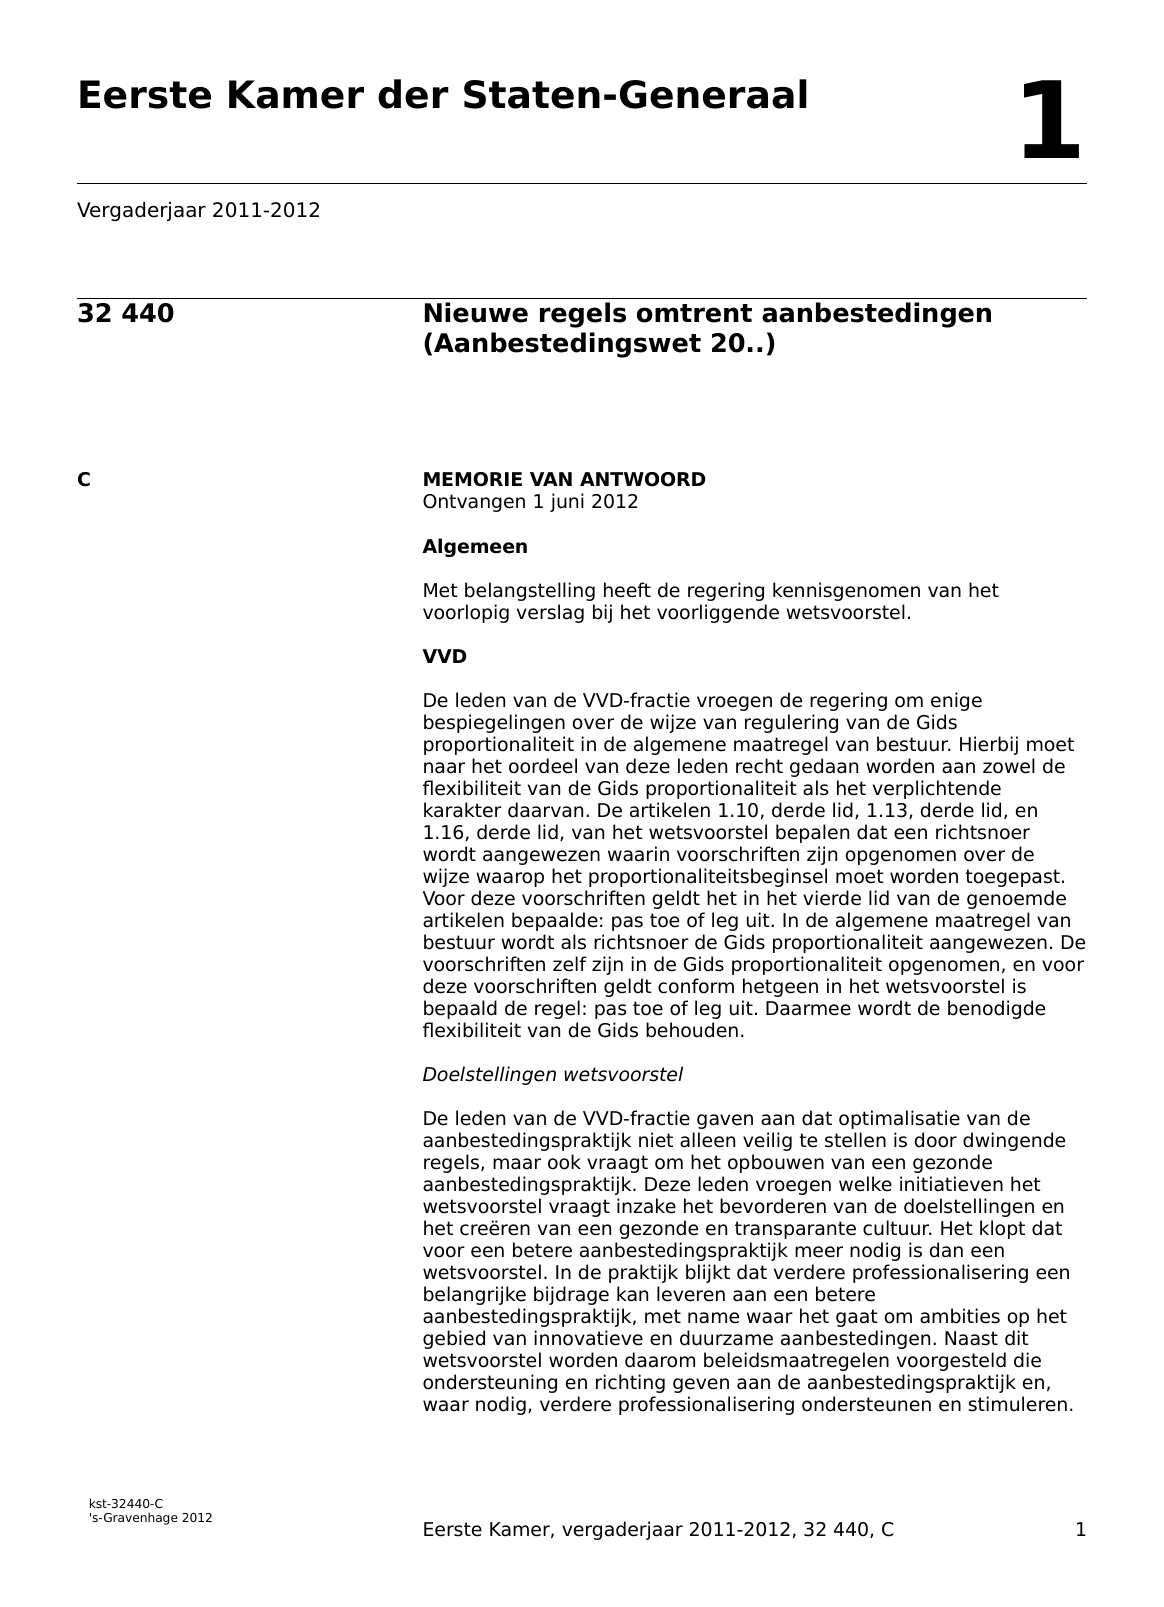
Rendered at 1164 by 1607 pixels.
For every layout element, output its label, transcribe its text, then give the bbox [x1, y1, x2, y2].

subtitle Algemeen [422, 536, 1087, 557]
text De leden van de VVD-fractie vroegen de regering om enige bespiegelingen over de wijze van regulering van de Gids proportionaliteit in de algemene maatregel van bestuur. Hierbij moet naar het oordeel van deze leden recht gedaan worden aan zowel de flexibiliteit van de Gids proportionaliteit als het verplichtende karakter daarvan. De artikelen 1.10, derde lid, 1.13, derde lid, en 1.16, derde lid, van het wetsvoorstel bepalen dat een richtsnoer wordt aangewezen waarin voorschriften zijn opgenomen over de wijze waarop het proportionaliteitsbeginsel moet worden toegepast. Voor deze voorschriften geldt het in het vierde lid van de genoemde artikelen bepaalde: pas toe of leg uit. In de algemene maatregel van bestuur wordt als richtsnoer de Gids proportionaliteit aangewezen. De voorschriften zelf zijn in de Gids proportionaliteit opgenomen, en voor deze voorschriften geldt conform hetgeen in het wetsvoorstel is bepaald de regel: pas toe of leg uit. Daarmee wordt de benodigde flexibiliteit van de Gids behouden. [422, 690, 1087, 1042]
subtitle 32 440 Nieuwe regels omtrent aanbestedingen (Aanbestedingswet 20..) [77, 299, 1087, 358]
subtitle Doelstellingen wetsvoorstel [422, 1064, 1087, 1086]
text Ontvangen 1 juni 2012 [422, 491, 1087, 513]
table_header Eerste Kamer der Staten-Generaal [77, 59, 886, 183]
subtitle C MEMORIE VAN ANTWOORD [77, 469, 1087, 491]
table_cell Vergaderjaar 2011-2012 [77, 184, 1087, 298]
subtitle VVD [422, 646, 1087, 668]
text 's-Gravenhage 2012 [88, 1511, 323, 1525]
table_header 1 [886, 59, 1087, 183]
text kst-32440-C [88, 1497, 323, 1511]
text Met belangstelling heeft de regering kennisgenomen van het voorlopig verslag bij het voorliggende wetsvoorstel. [422, 580, 1087, 624]
text De leden van de VVD-fractie gaven aan dat optimalisatie van de aanbestedingspraktijk niet alleen veilig te stellen is door dwingende regels, maar ook vraagt om het opbouwen van een gezonde aanbestedingspraktijk. Deze leden vroegen welke initiatieven het wetsvoorstel vraagt inzake het bevorderen van de doelstellingen en het creëren van een gezonde en transparante cultuur. Het klopt dat voor een betere aanbestedingspraktijk meer nodig is dan een wetsvoorstel. In de praktijk blijkt dat verdere professionalisering een belangrijke bijdrage kan leveren aan een betere aanbestedingspraktijk, met name waar het gaat om ambities op het gebied van innovatieve en duurzame aanbestedingen. Naast dit wetsvoorstel worden daarom beleidsmaatregelen voorgesteld die ondersteuning en richting geven aan de aanbestedingspraktijk en, waar nodig, verdere professionalisering ondersteunen en stimuleren. [422, 1108, 1087, 1416]
